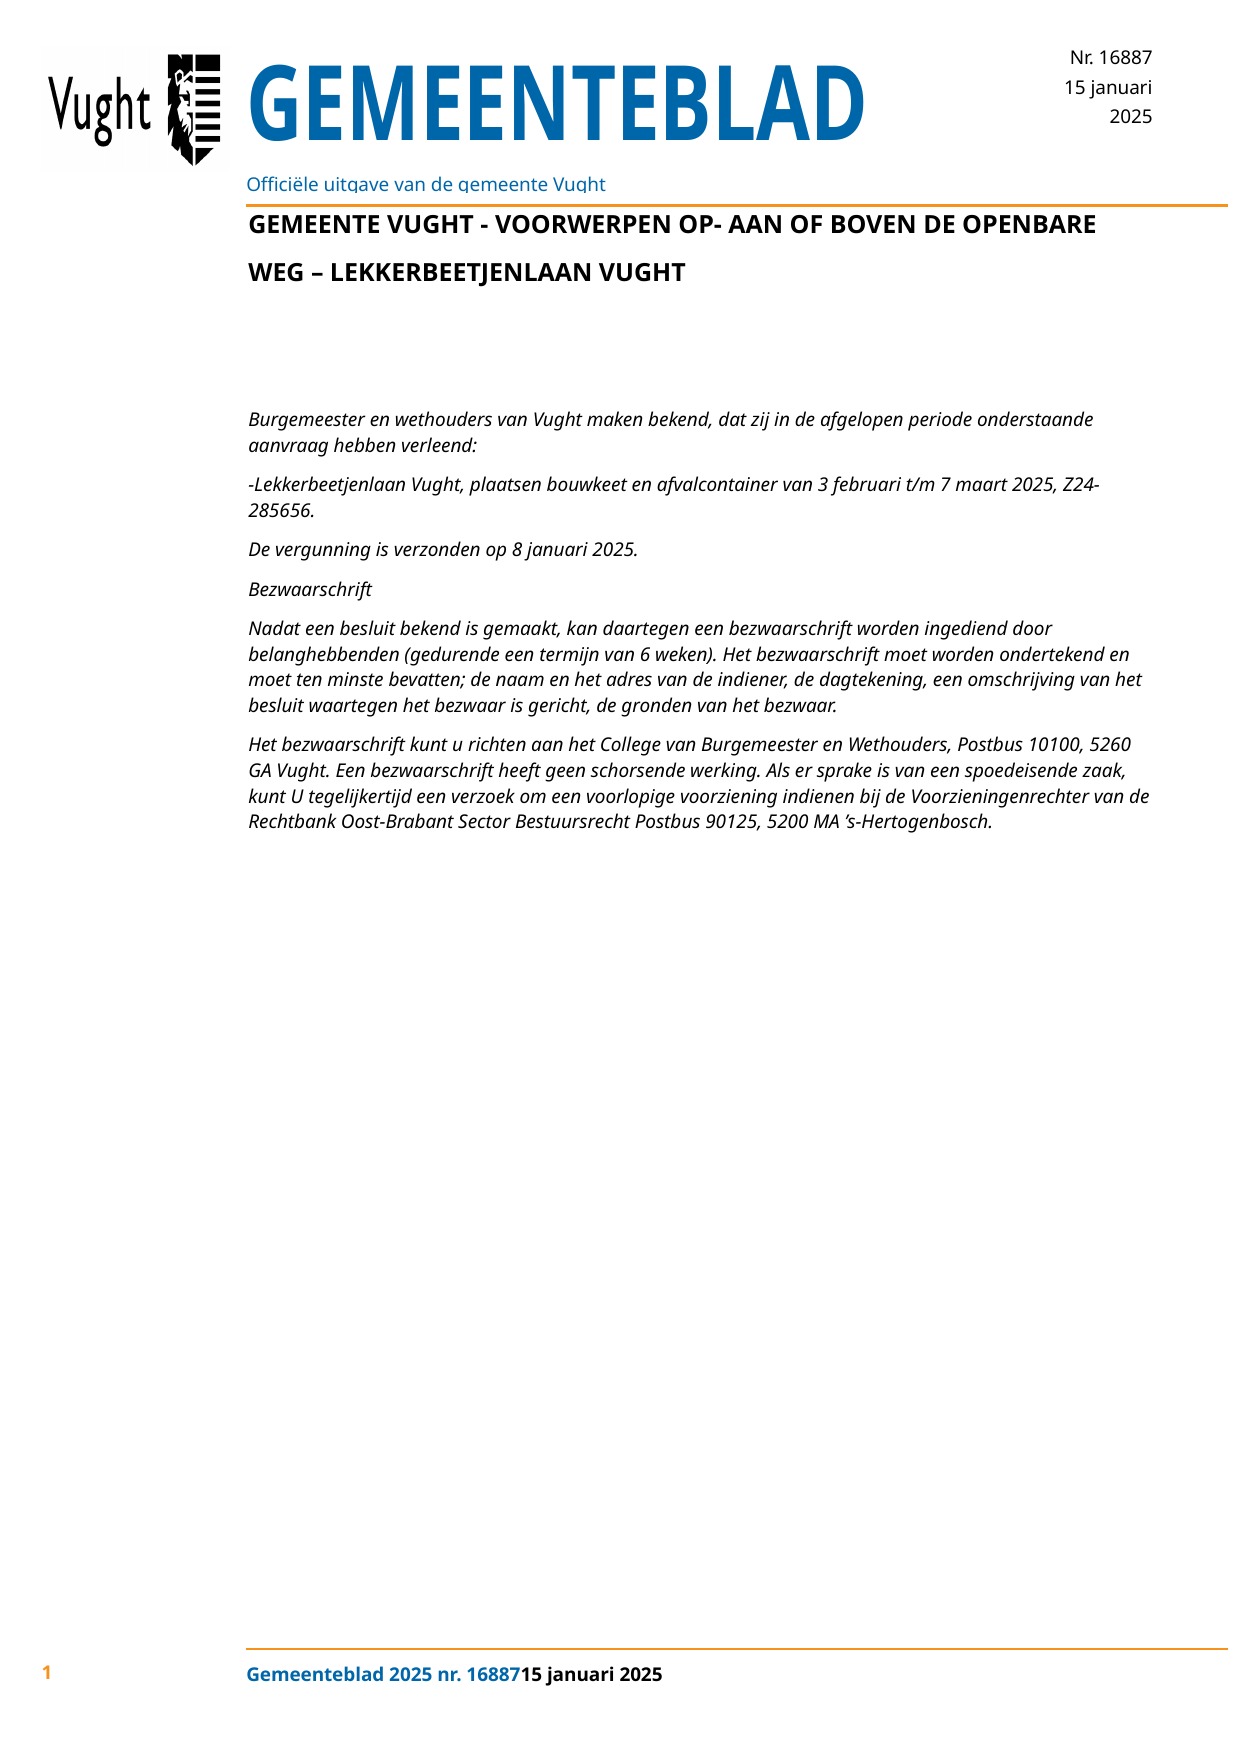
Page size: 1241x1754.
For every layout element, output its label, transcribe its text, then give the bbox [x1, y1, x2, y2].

text GEMEENTE VUGHT - VOORWERPEN OP- AAN OF BOVEN DE OPENBARE WEG – LEKKERBEETJENLAAN VUGHT [248, 207, 1152, 288]
text Nadat een besluit bekend is gemaakt, kan daartegen een bezwaarschrift worden ingediend door belanghebbenden (gedurende een termijn van 6 weken). Het bezwaarschrift moet worden ondertekend en moet ten minste bevatten; de naam en het adres van de indiener, de dagtekening, een omschrijving van het besluit waartegen het bezwaar is gericht, de gronden van het bezwaar. [248, 615, 1152, 718]
text Het bezwaarschrift kunt u richten aan het College van Burgemeester en Wethouders, Postbus 10100, 5260 GA Vught. Een bezwaarschrift heeft geen schorsende werking. Als er sprake is van een spoedeisende zaak, kunt U tegelijkertijd een verzoek om een voorlopige voorziening indienen bij de Voorzieningenrechter van de Rechtbank Oost-Brabant Sector Bestuursrecht Postbus 90125, 5200 MA ’s-Hertogenbosch. [248, 731, 1152, 834]
text Bezwaarschrift [248, 576, 1152, 601]
text De vergunning is verzonden op 8 januari 2025. [248, 536, 1152, 562]
picture [41, 47, 231, 172]
text -Lekkerbeetjenlaan Vught, plaatsen bouwkeet en afvalcontainer van 3 februari t/m 7 maart 2025, Z24-285656. [248, 471, 1152, 523]
text Burgemeester en wethouders van Vught maken bekend, dat zij in de afgelopen periode onderstaande aanvraag hebben verleend: [248, 406, 1152, 458]
